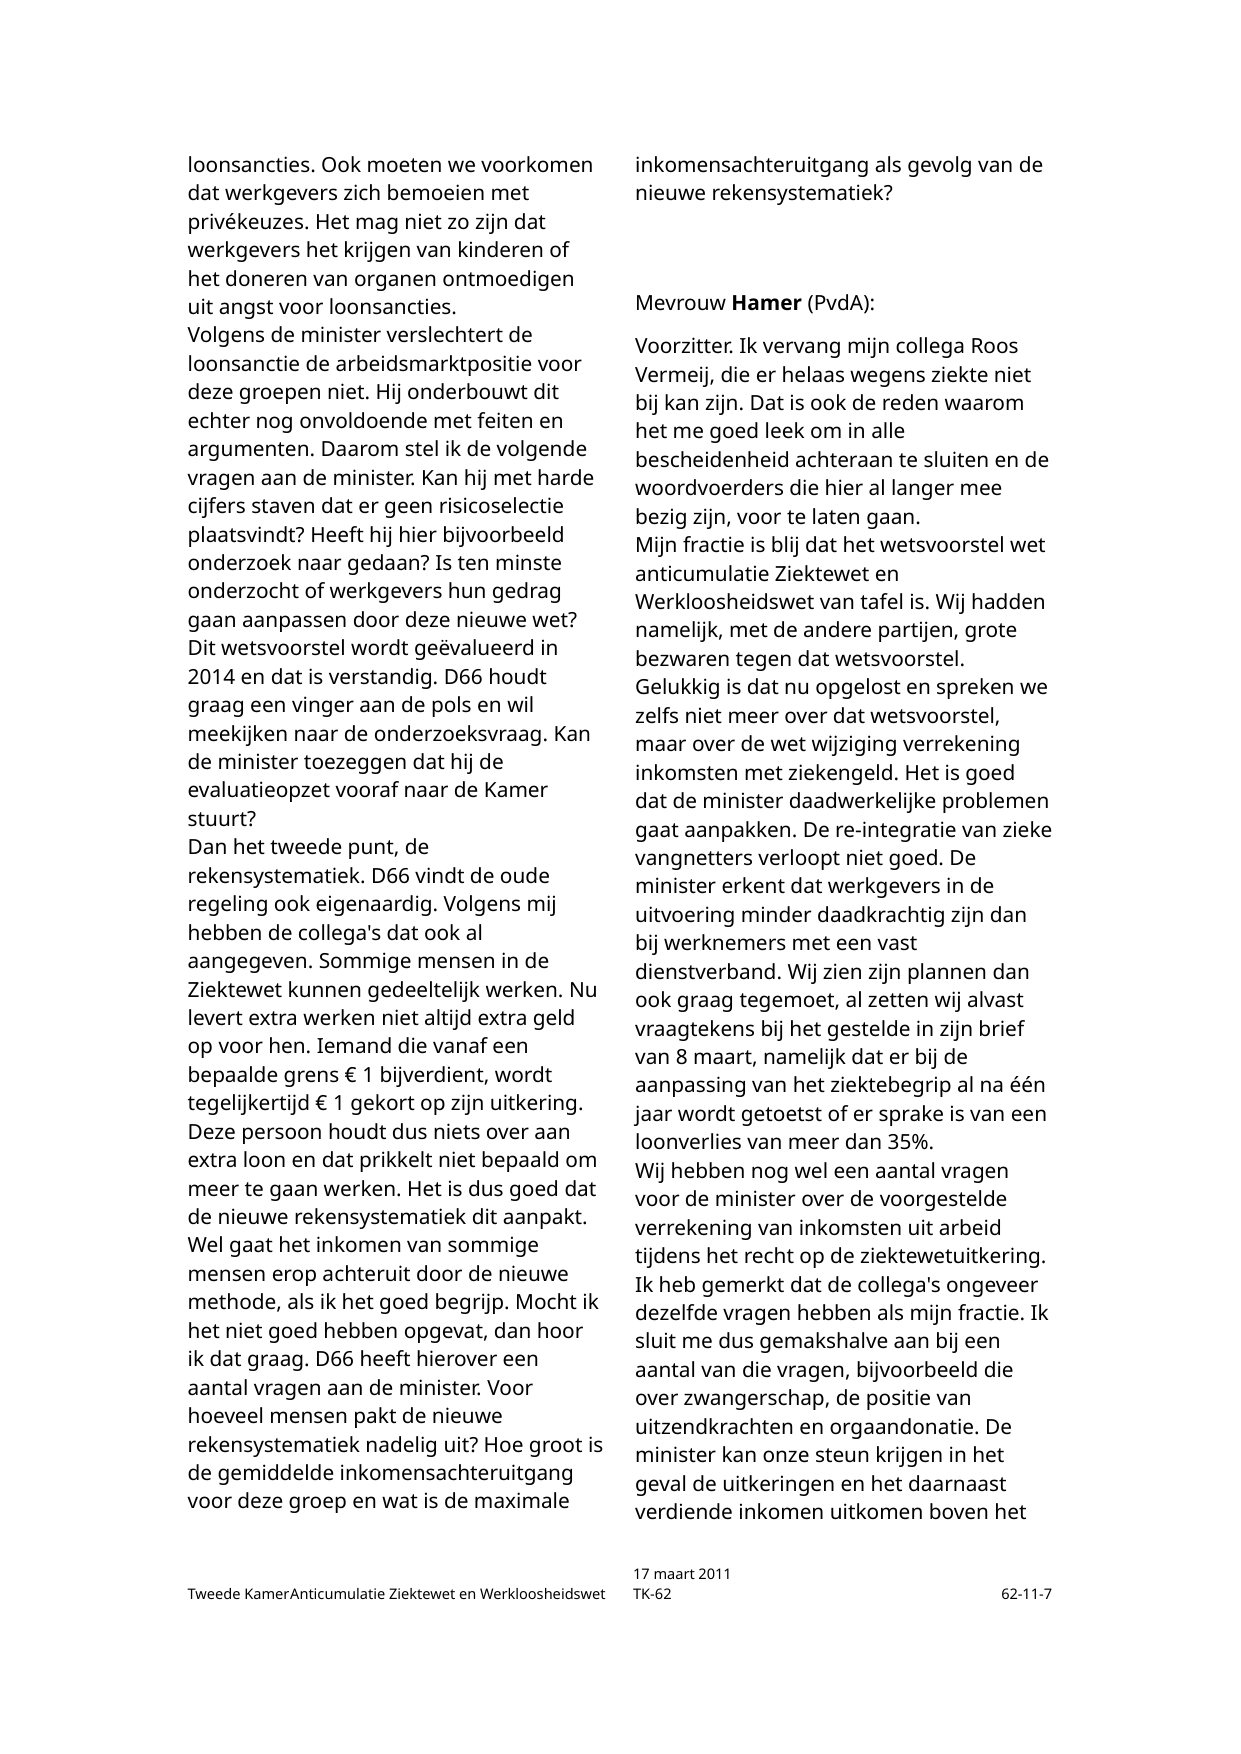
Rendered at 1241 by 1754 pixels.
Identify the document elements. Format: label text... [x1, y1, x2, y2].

text Mijn fractie is blij dat het wetsvoorstel wet anticumulatie Ziektewet en Werkloosheidswet van tafel is. Wij hadden namelijk, met de andere partijen, grote bezwaren tegen dat wetsvoorstel. Gelukkig is dat nu opgelost en spreken we zelfs niet meer over dat wetsvoorstel, maar over de wet wijziging verrekening inkomsten met ziekengeld. Het is goed dat de minister daadwerkelijke problemen gaat aanpakken. De re-integratie van zieke vangnetters verloopt niet goed. De minister erkent dat werkgevers in de uitvoering minder daadkrachtig zijn dan bij werknemers met een vast dienstverband. Wij zien zijn plannen dan ook graag tegemoet, al zetten wij alvast vraagtekens bij het gestelde in zijn brief van 8 maart, namelijk dat er bij de aanpassing van het ziektebegrip al na één jaar wordt getoetst of er sprake is van een loonverlies van meer dan 35%. [635, 530, 1053, 1156]
text Dan het tweede punt, de rekensystematiek. D66 vindt de oude regeling ook eigenaardig. Volgens mij hebben de collega's dat ook al aangegeven. Sommige mensen in de Ziektewet kunnen gedeeltelijk werken. Nu levert extra werken niet altijd extra geld op voor hen. Iemand die vanaf een bepaalde grens € 1 bijverdient, wordt tegelijkertijd € 1 gekort op zijn uitkering. Deze persoon houdt dus niets over aan extra loon en dat prikkelt niet bepaald om meer te gaan werken. Het is dus goed dat de nieuwe rekensystematiek dit aanpakt. Wel gaat het inkomen van sommige mensen erop achteruit door de nieuwe methode, als ik het goed begrijp. Mocht ik het niet goed hebben opgevat, dan hoor ik dat graag. D66 heeft hierover een aantal vragen aan de minister. Voor hoeveel mensen pakt de nieuwe rekensystematiek nadelig uit? Hoe groot is de gemiddelde inkomensachteruitgang voor deze groep en wat is de maximale [187, 832, 605, 1515]
text Dit wetsvoorstel wordt geëvalueerd in 2014 en dat is verstandig. D66 houdt graag een vinger aan de pols en wil meekijken naar de onderzoeksvraag. Kan de minister toezeggen dat hij de evaluatieopzet vooraf naar de Kamer stuurt? [187, 633, 605, 832]
text  [635, 237, 1053, 265]
text loonsancties. Ook moeten we voorkomen dat werkgevers zich bemoeien met privékeuzes. Het mag niet zo zijn dat werkgevers het krijgen van kinderen of het doneren van organen ontmoedigen uit angst voor loonsancties. [187, 150, 605, 321]
text Voorzitter. Ik vervang mijn collega Roos Vermeij, die er helaas wegens ziekte niet bij kan zijn. Dat is ook de reden waarom het me goed leek om in alle bescheidenheid achteraan te sluiten en de woordvoerders die hier al langer mee bezig zijn, voor te laten gaan. [635, 331, 1053, 530]
text inkomensachteruitgang als gevolg van de nieuwe rekensystematiek? [635, 150, 1053, 207]
text Mevrouw Hamer (PvdA): [635, 288, 1053, 316]
text Wij hebben nog wel een aantal vragen voor de minister over de voorgestelde verrekening van inkomsten uit arbeid tijdens het recht op de ziektewetuitkering. Ik heb gemerkt dat de collega's ongeveer dezelfde vragen hebben als mijn fractie. Ik sluit me dus gemakshalve aan bij een aantal van die vragen, bijvoorbeeld die over zwangerschap, de positie van uitzendkrachten en orgaandonatie. De minister kan onze steun krijgen in het geval de uitkeringen en het daarnaast verdiende inkomen uitkomen boven het [635, 1156, 1053, 1526]
text Volgens de minister verslechtert de loonsanctie de arbeidsmarktpositie voor deze groepen niet. Hij onderbouwt dit echter nog onvoldoende met feiten en argumenten. Daarom stel ik de volgende vragen aan de minister. Kan hij met harde cijfers staven dat er geen risicoselectie plaatsvindt? Heeft hij hier bijvoorbeeld onderzoek naar gedaan? Is ten minste onderzocht of werkgevers hun gedrag gaan aanpassen door deze nieuwe wet? [187, 321, 605, 633]
